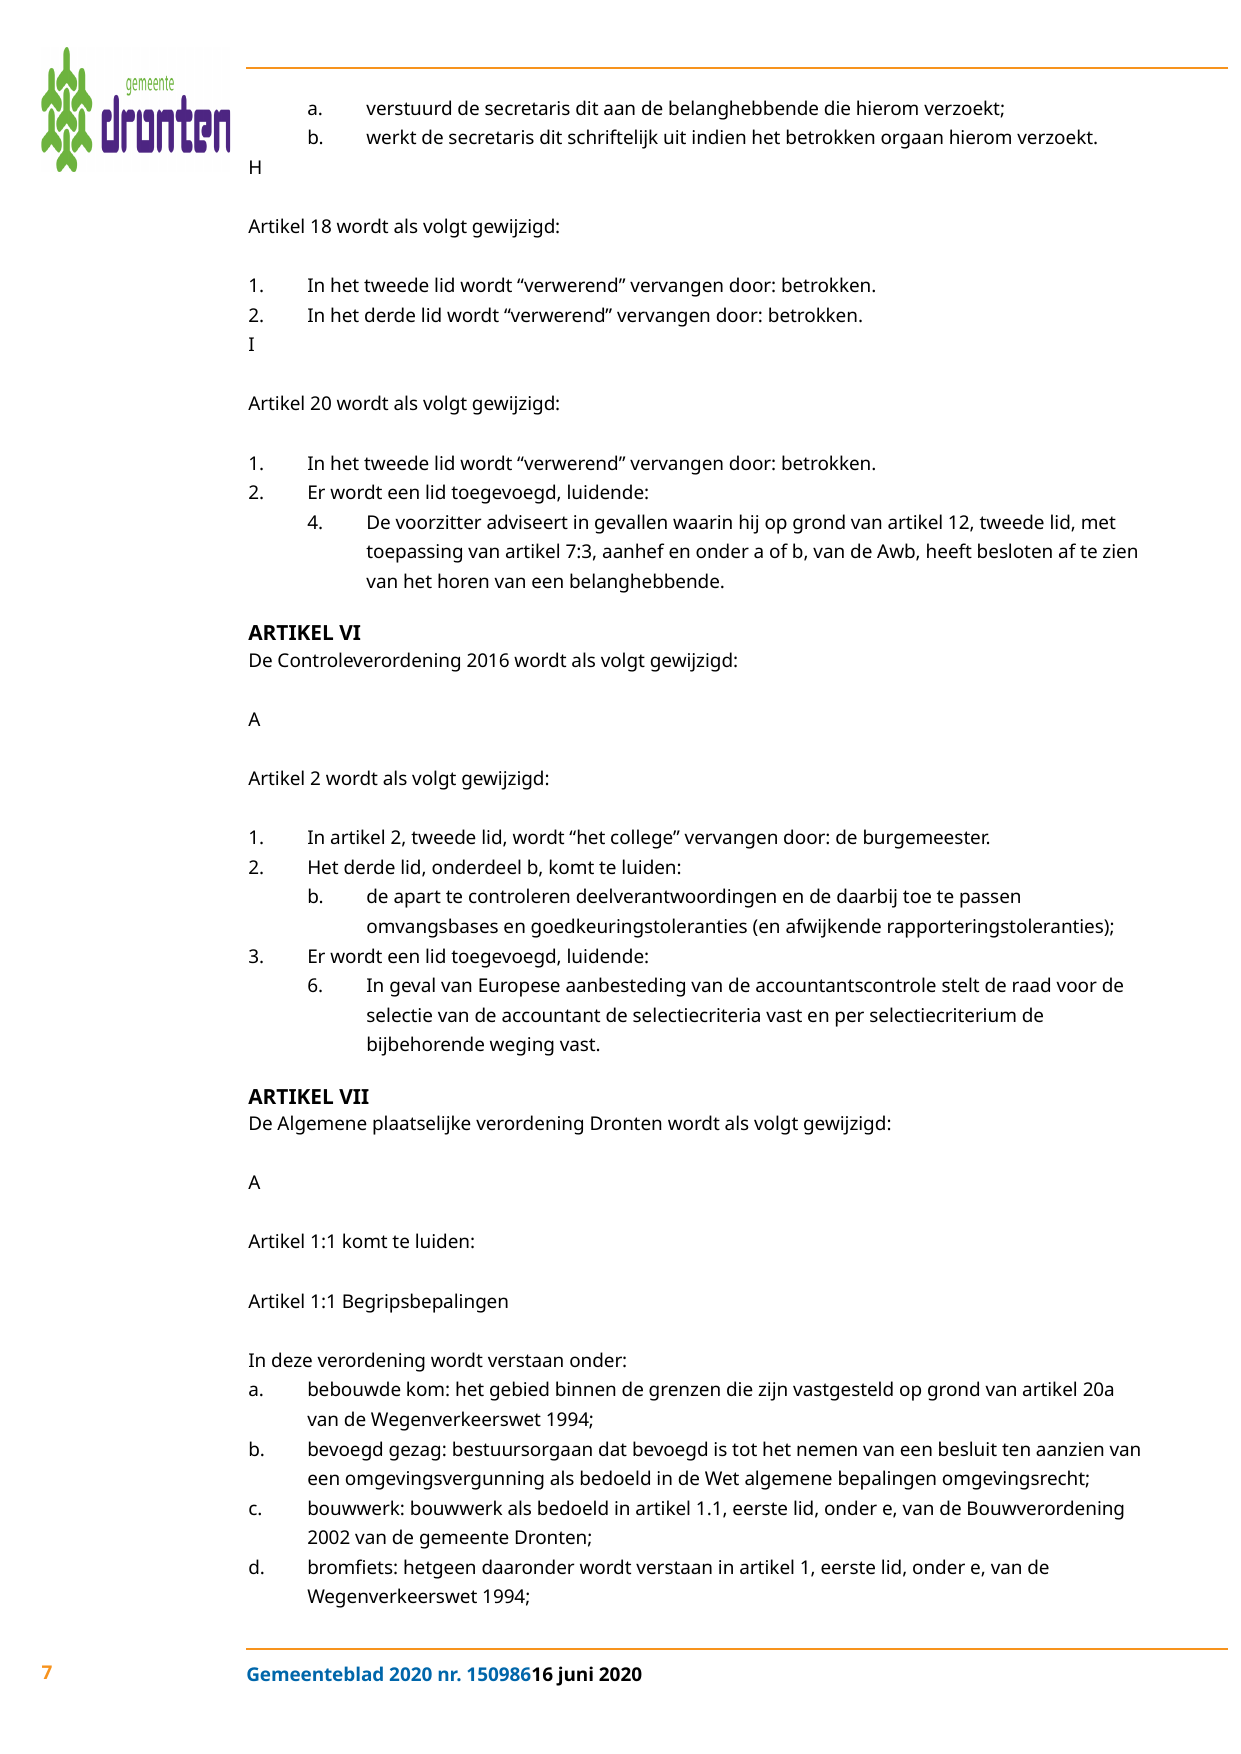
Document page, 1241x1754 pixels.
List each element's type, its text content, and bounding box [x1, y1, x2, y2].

text ARTIKEL VII [248, 1082, 1152, 1110]
list Er wordt een lid toegevoegd, luidende: [248, 479, 1152, 505]
text Artikel 2 wordt als volgt gewijzigd: [248, 765, 1152, 791]
text De Controleverordening 2016 wordt als volgt gewijzigd: [248, 647, 1152, 673]
list bouwwerk: bouwwerk als bedoeld in artikel 1.1, eerste lid, onder e, van de Bouwverordening 2002 van de gemeente Dronten; [248, 1495, 1152, 1550]
list In het derde lid wordt “verwerend” vervangen door: betrokken. [248, 302, 1152, 328]
text A [248, 1169, 1152, 1195]
text Artikel 1:1 komt te luiden: [248, 1229, 1152, 1254]
text I [248, 331, 1152, 357]
list In geval van Europese aanbesteding van de accountantscontrole stelt de raad voor de selectie van de accountant de selectiecriteria vast en per selectiecriterium de bijbehorende weging vast. [307, 972, 1152, 1057]
text A [248, 706, 1152, 732]
list In artikel 2, tweede lid, wordt “het college” vervangen door: de burgemeester. [248, 824, 1152, 850]
list De voorzitter adviseert in gevallen waarin hij op grond van artikel 12, tweede lid, met toepassing van artikel 7:3, aanhef en onder a of b, van de Awb, heeft besloten af te zien van het horen van een belanghebbende. [307, 509, 1152, 594]
text Artikel 1:1 Begripsbepalingen [248, 1288, 1152, 1314]
list Er wordt een lid toegevoegd, luidende: [248, 943, 1152, 968]
list verstuurd de secretaris dit aan de belanghebbende die hierom verzoekt; [307, 95, 1152, 121]
picture [41, 47, 231, 172]
list bromfiets: hetgeen daaronder wordt verstaan in artikel 1, eerste lid, onder e, van de Wegenverkeerswet 1994; [248, 1554, 1152, 1609]
text ARTIKEL VI [248, 618, 1152, 647]
text Artikel 18 wordt als volgt gewijzigd: [248, 213, 1152, 239]
list de apart te controleren deelverantwoordingen en de daarbij toe te passen omvangsbases en goedkeuringstoleranties (en afwijkende rapporteringstoleranties); [307, 884, 1152, 939]
list In het tweede lid wordt “verwerend” vervangen door: betrokken. [248, 450, 1152, 476]
list bevoegd gezag: bestuursorgaan dat bevoegd is tot het nemen van een besluit ten aanzien van een omgevingsvergunning als bedoeld in de Wet algemene bepalingen omgevingsrecht; [248, 1436, 1152, 1491]
list Het derde lid, onderdeel b, komt te luiden: [248, 854, 1152, 880]
text In deze verordening wordt verstaan onder: [248, 1347, 1152, 1373]
list In het tweede lid wordt “verwerend” vervangen door: betrokken. [248, 272, 1152, 298]
text H [248, 154, 1152, 180]
list werkt de secretaris dit schriftelijk uit indien het betrokken orgaan hierom verzoekt. [307, 124, 1152, 150]
text De Algemene plaatselijke verordening Dronten wordt als volgt gewijzigd: [248, 1110, 1152, 1136]
text Artikel 20 wordt als volgt gewijzigd: [248, 391, 1152, 416]
list bebouwde kom: het gebied binnen de grenzen die zijn vastgesteld op grond van artikel 20a van de Wegenverkeerswet 1994; [248, 1377, 1152, 1432]
